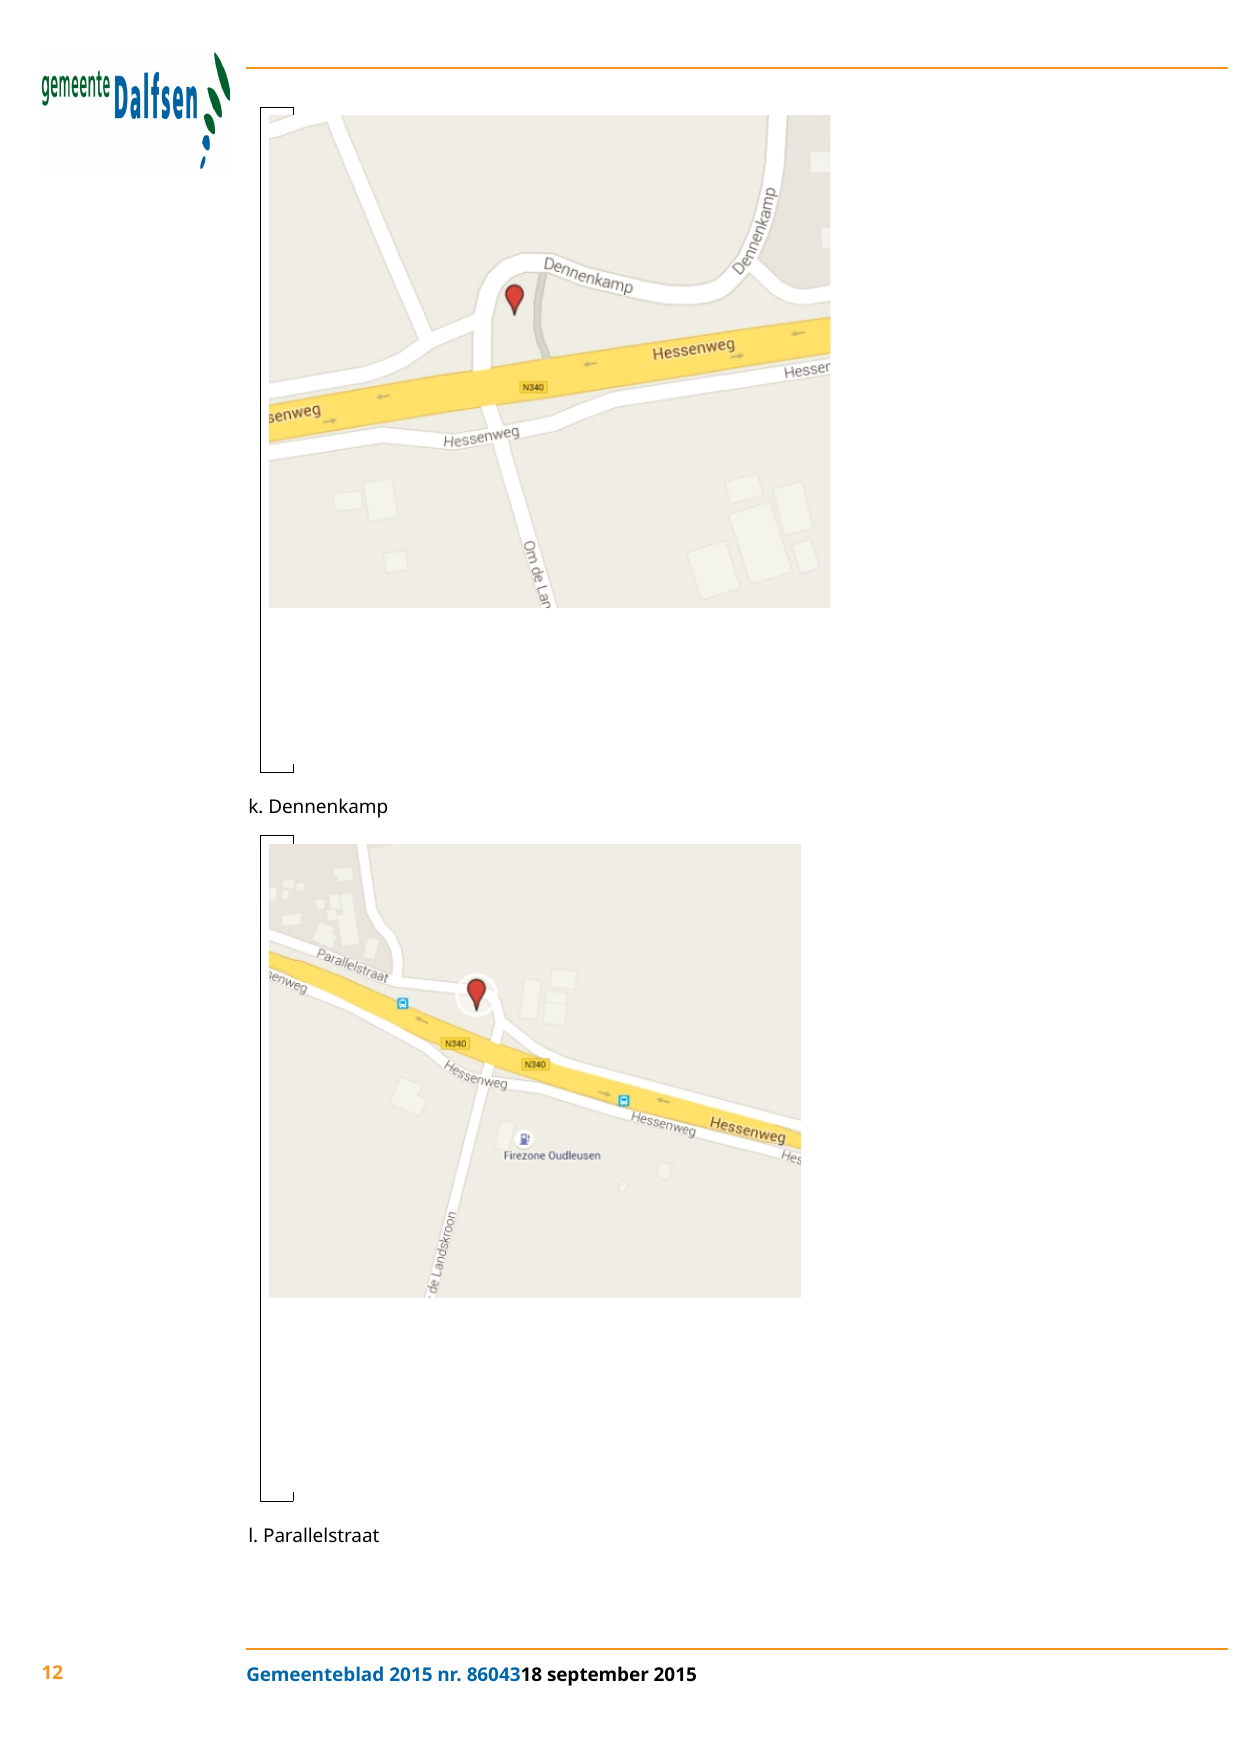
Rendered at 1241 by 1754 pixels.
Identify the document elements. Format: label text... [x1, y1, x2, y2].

text l. Parallelstraat [248, 1522, 1152, 1548]
picture [268, 115, 1173, 764]
picture [41, 47, 231, 172]
picture [268, 844, 1173, 1492]
text k. Dennenkamp [248, 794, 1152, 819]
